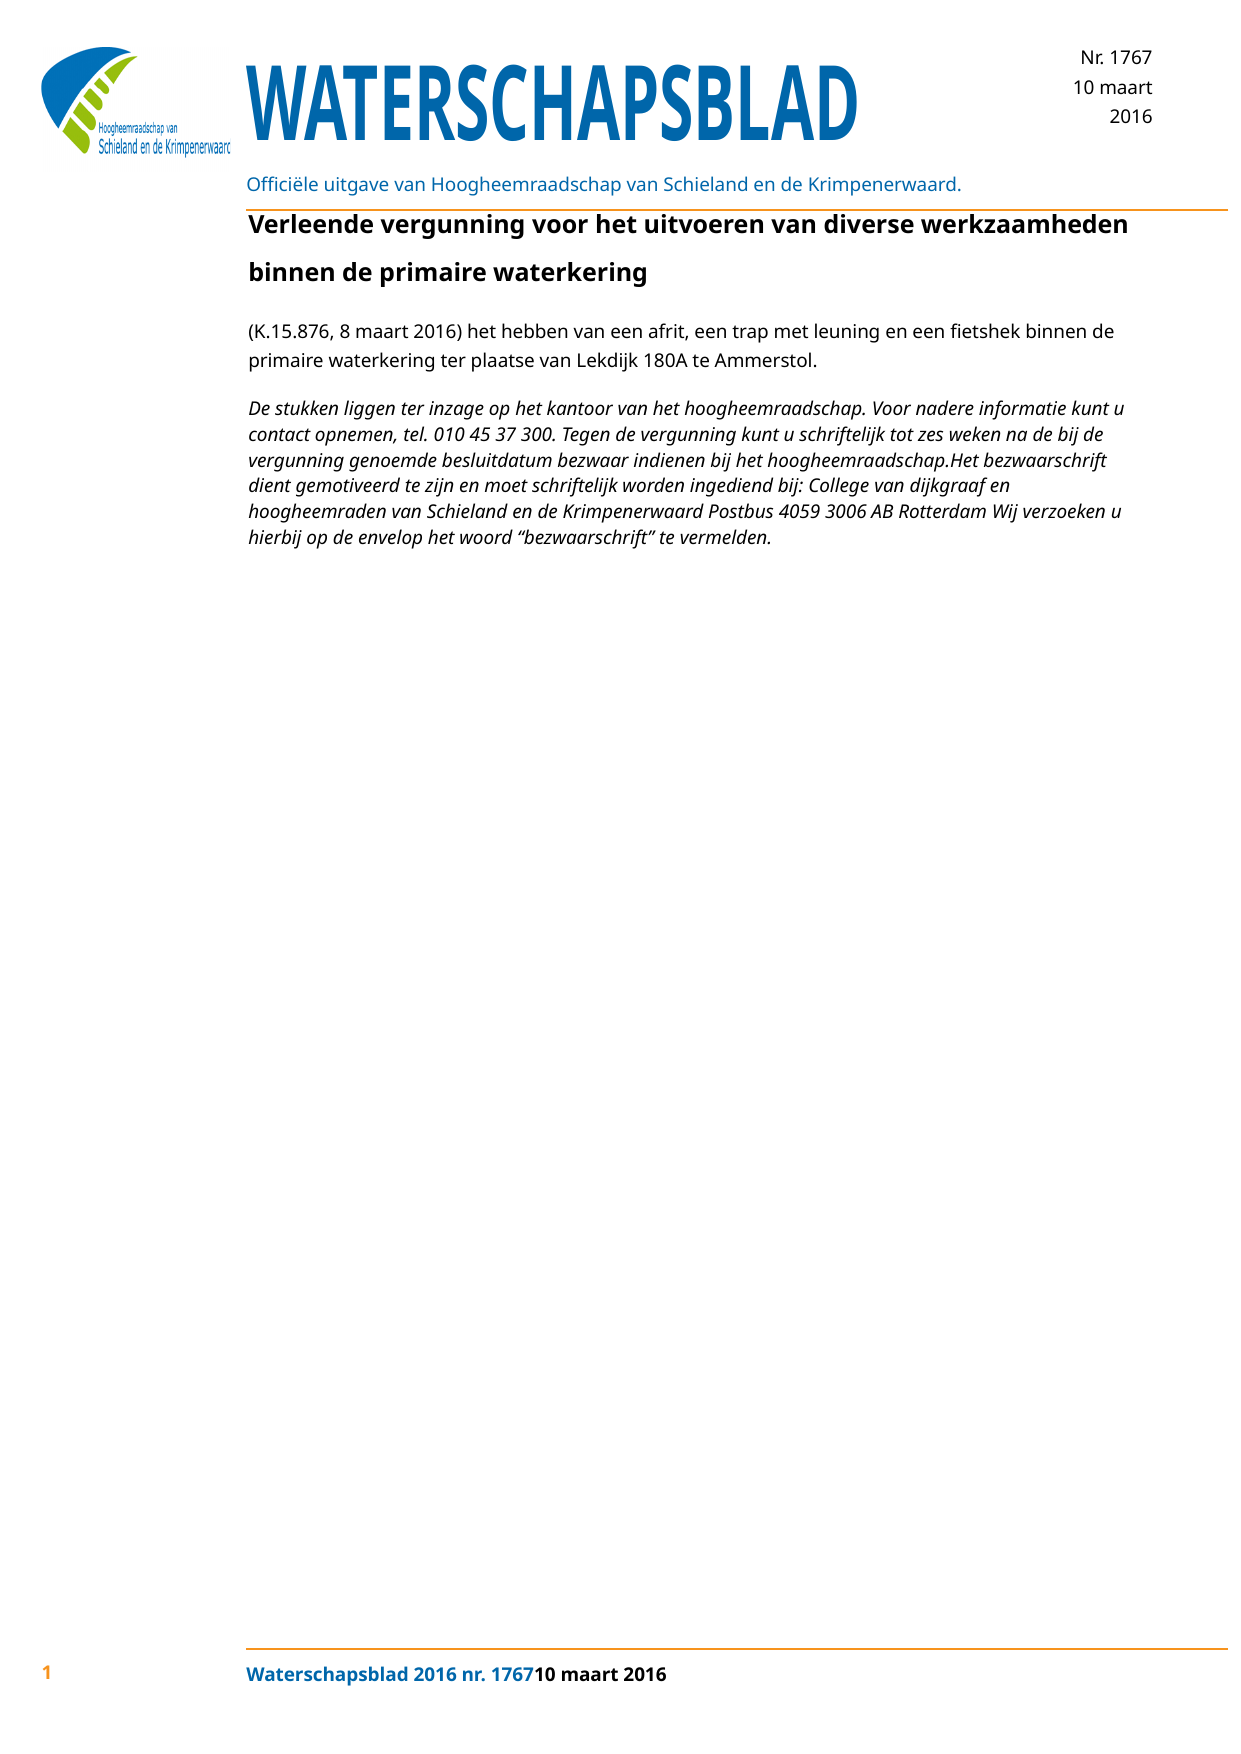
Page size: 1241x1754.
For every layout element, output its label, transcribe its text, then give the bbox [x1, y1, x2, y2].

text De stukken liggen ter inzage op het kantoor van het hoogheemraadschap. Voor nadere informatie kunt u contact opnemen, tel. 010 45 37 300. Tegen de vergunning kunt u schriftelijk tot zes weken na de bij de vergunning genoemde besluitdatum bezwaar indienen bij het hoogheemraadschap.Het bezwaarschrift dient gemotiveerd te zijn en moet schriftelijk worden ingediend bij: College van dijkgraaf en hoogheemraden van Schieland en de Krimpenerwaard Postbus 4059 3006 AB Rotterdam Wij verzoeken u hierbij op de envelop het woord “bezwaarschrift” te vermelden. [248, 395, 1152, 550]
picture [41, 47, 231, 172]
text (K.15.876, 8 maart 2016) het hebben van een afrit, een trap met leuning en een fietshek binnen de primaire waterkering ter plaatse van Lekdijk 180A te Ammerstol. [248, 318, 1152, 373]
text Verleende vergunning voor het uitvoeren van diverse werkzaamheden binnen de primaire waterkering [248, 211, 1152, 288]
